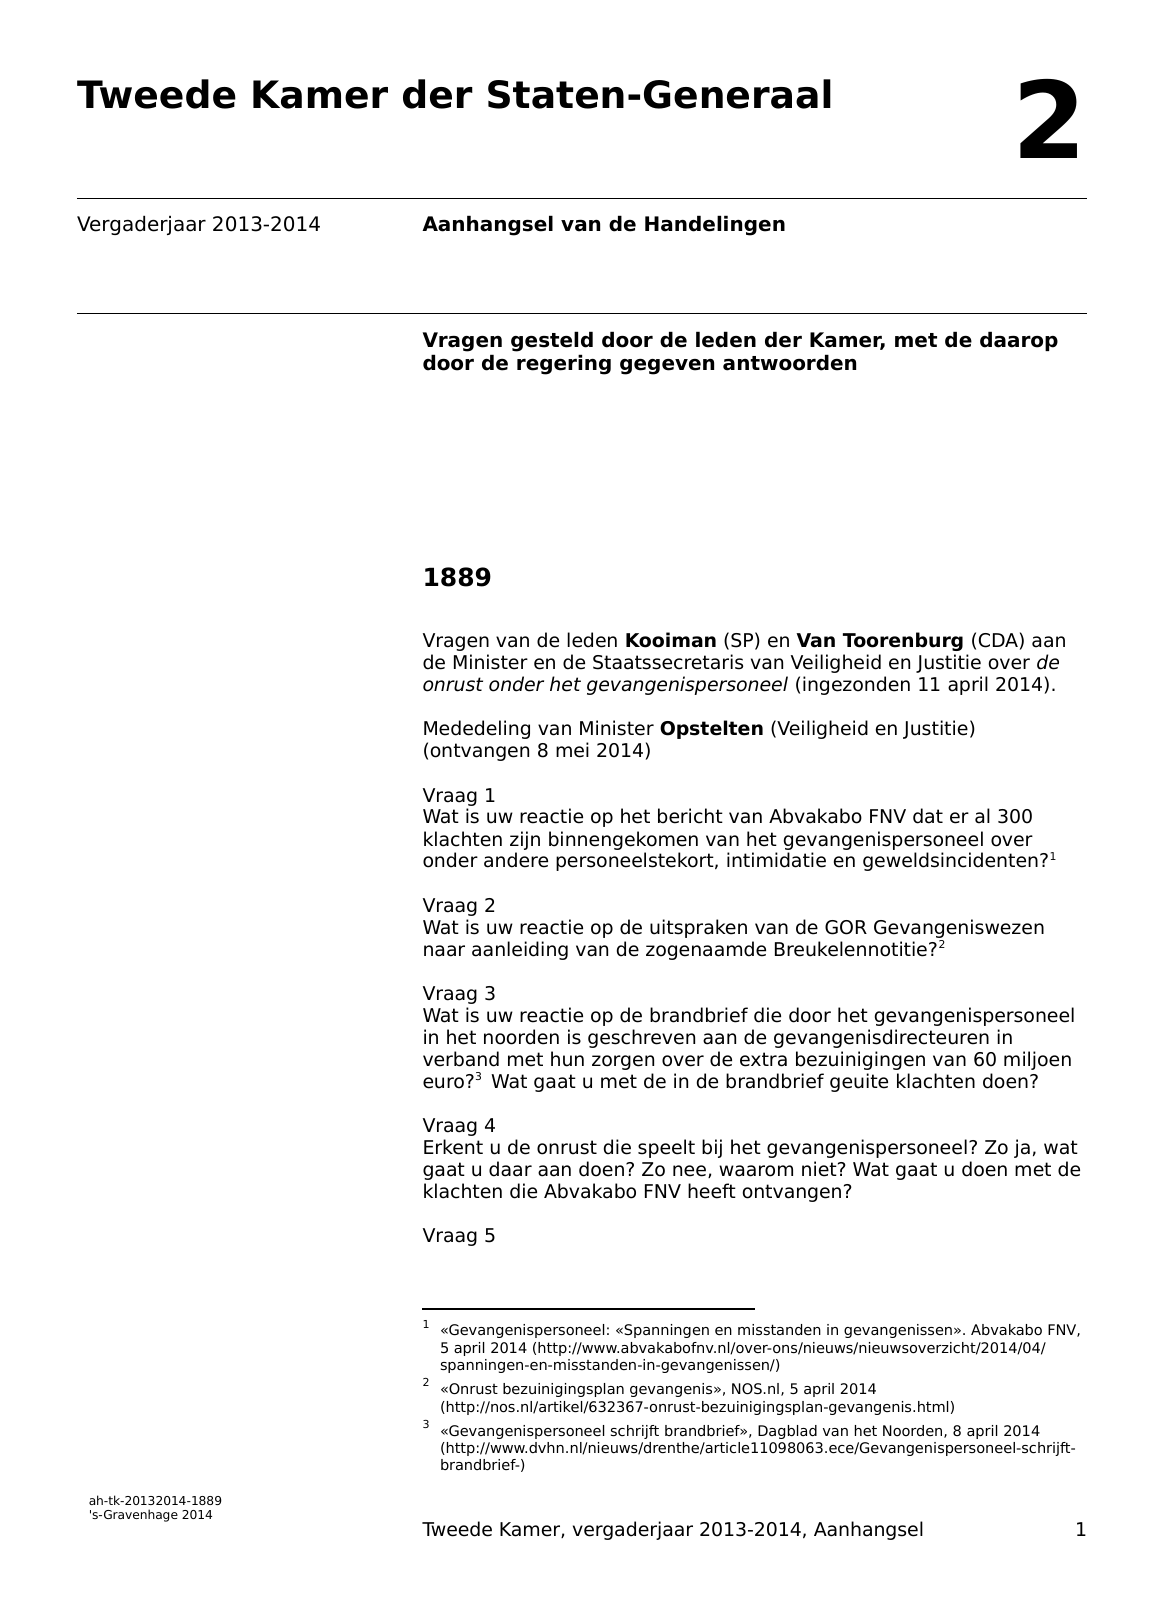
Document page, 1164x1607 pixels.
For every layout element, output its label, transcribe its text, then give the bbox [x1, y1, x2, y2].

text Vragen van de leden Kooiman (SP) en Van Toorenburg (CDA) aan de Minister en de Staatssecretaris van Veiligheid en Justitie over de onrust onder het gevangenispersoneel (ingezonden 11 april 2014). [422, 630, 1087, 696]
text ah-tk-20132014-1889 [88, 1494, 323, 1508]
text Wat is uw reactie op de uitspraken van de GOR Gevangeniswezen naar aanleiding van de zogenaamde Breukelennotitie? [422, 917, 1087, 961]
table_cell Vragen gesteld door de leden der Kamer, met de daarop door de regering gegeven antwoorden [422, 314, 1087, 375]
table_cell [77, 314, 422, 375]
text «Gevangenispersoneel schrijft brandbrief», Dagblad van het Noorden, 8 april 2014 (http://www.dvhn.nl/nieuws/drenthe/article11098063.ece/Gevangenispersoneel-schrijft-brandbrief-) [422, 1418, 1087, 1474]
text «Onrust bezuinigingsplan gevangenis», NOS.nl, 5 april 2014 (http://nos.nl/artikel/632367-onrust-bezuinigingsplan-gevangenis.html) [422, 1377, 1087, 1416]
text Wat is uw reactie op het bericht van Abvakabo FNV dat er al 300 klachten zijn binnengekomen van het gevangenispersoneel over onder andere personeelstekort, intimidatie en geweldsincidenten? [422, 806, 1087, 872]
table_cell Vergaderjaar 2013-2014 [77, 199, 422, 313]
table_header Tweede Kamer der Staten-Generaal [77, 59, 886, 198]
text «Gevangenispersoneel: «Spanningen en misstanden in gevangenissen». Abvakabo FNV, 5 april 2014 (http://www.abvakabofnv.nl/over-ons/nieuws/nieuwsoverzicht/2014/04/spanningen-en-misstanden-in-gevangenissen/) [422, 1318, 1087, 1374]
text Vraag 2 [422, 894, 1087, 917]
text 's-Gravenhage 2014 [88, 1508, 323, 1522]
text Vraag 4 [422, 1115, 1087, 1137]
text Vraag 1 [422, 784, 1087, 806]
text Wat is uw reactie op de brandbrief die door het gevangenispersoneel in het noorden is geschreven aan de gevangenisdirecteuren in verband met hun zorgen over de extra bezuinigingen van 60 miljoen euro? Wat gaat u met de in de brandbrief geuite klachten doen? [422, 1005, 1087, 1093]
text Vraag 5 [422, 1225, 1087, 1247]
table_header 2 [886, 59, 1087, 198]
text 1889 [422, 563, 1087, 592]
text Mededeling van Minister Opstelten (Veiligheid en Justitie) (ontvangen 8 mei 2014) [422, 718, 1087, 762]
text Erkent u de onrust die speelt bij het gevangenispersoneel? Zo ja, wat gaat u daar aan doen? Zo nee, waarom niet? Wat gaat u doen met de klachten die Abvakabo FNV heeft ontvangen? [422, 1137, 1087, 1203]
text Vraag 3 [422, 983, 1087, 1005]
table_cell Aanhangsel van de Handelingen [422, 199, 1087, 313]
